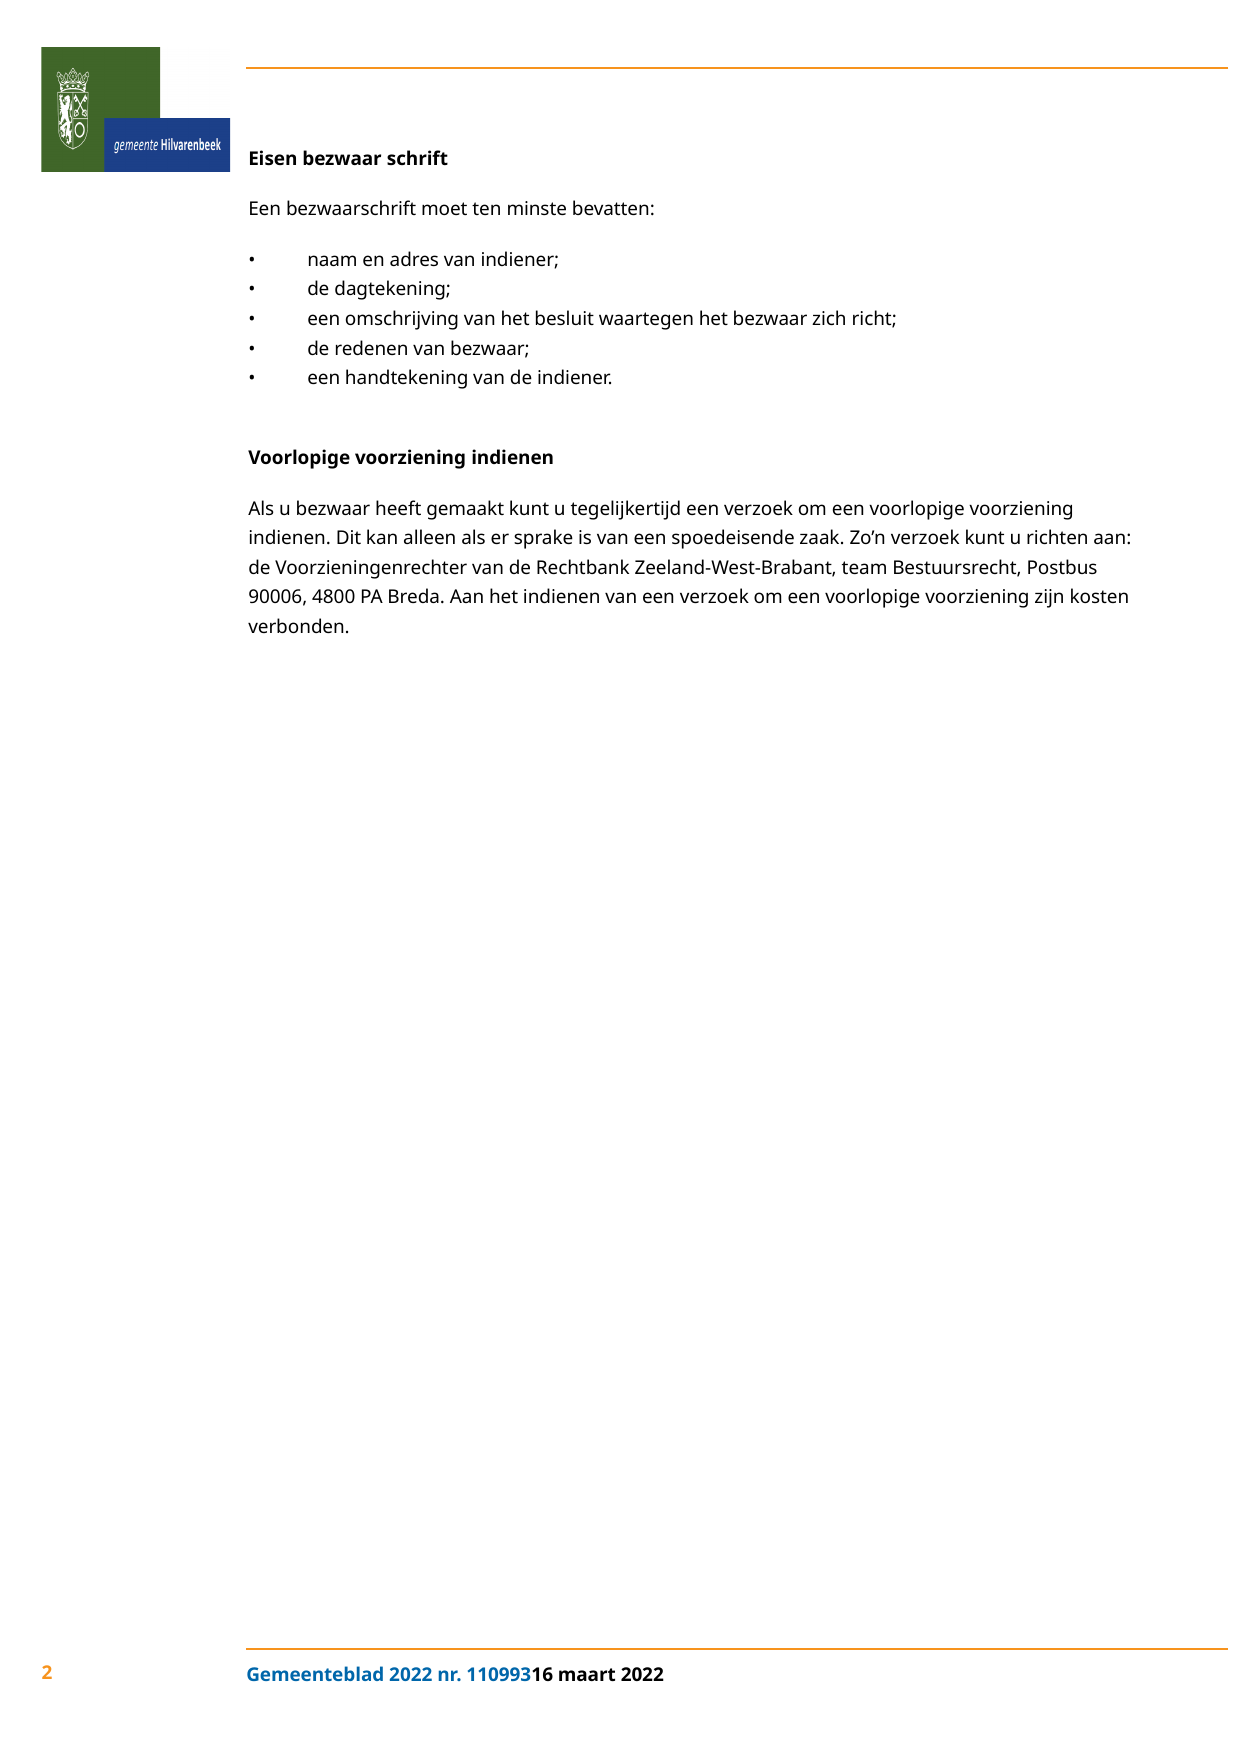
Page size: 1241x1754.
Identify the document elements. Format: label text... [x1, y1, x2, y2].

list een omschrijving van het besluit waartegen het bezwaar zich richt; [248, 305, 1152, 331]
text Voorlopige voorziening indienen [248, 444, 1152, 470]
list de dagtekening; [248, 276, 1152, 301]
list naam en adres van indiener; [248, 246, 1152, 272]
text Een bezwaarschrift moet ten minste bevatten: [248, 196, 1152, 221]
list een handtekening van de indiener. [248, 364, 1152, 390]
text Als u bezwaar heeft gemaakt kunt u tegelijkertijd een verzoek om een voorlopige voorziening indienen. Dit kan alleen als er sprake is van een spoedeisende zaak. Zo’n verzoek kunt u richten aan: de Voorzieningenrechter van de Rechtbank Zeeland-West-Brabant, team Bestuursrecht, Postbus 90006, 4800 PA Breda. Aan het indienen van een verzoek om een voorlopige voorziening zijn kosten verbonden. [248, 495, 1152, 639]
picture [41, 47, 231, 172]
list de redenen van bezwaar; [248, 335, 1152, 361]
text Eisen bezwaar schrift [248, 145, 1152, 171]
